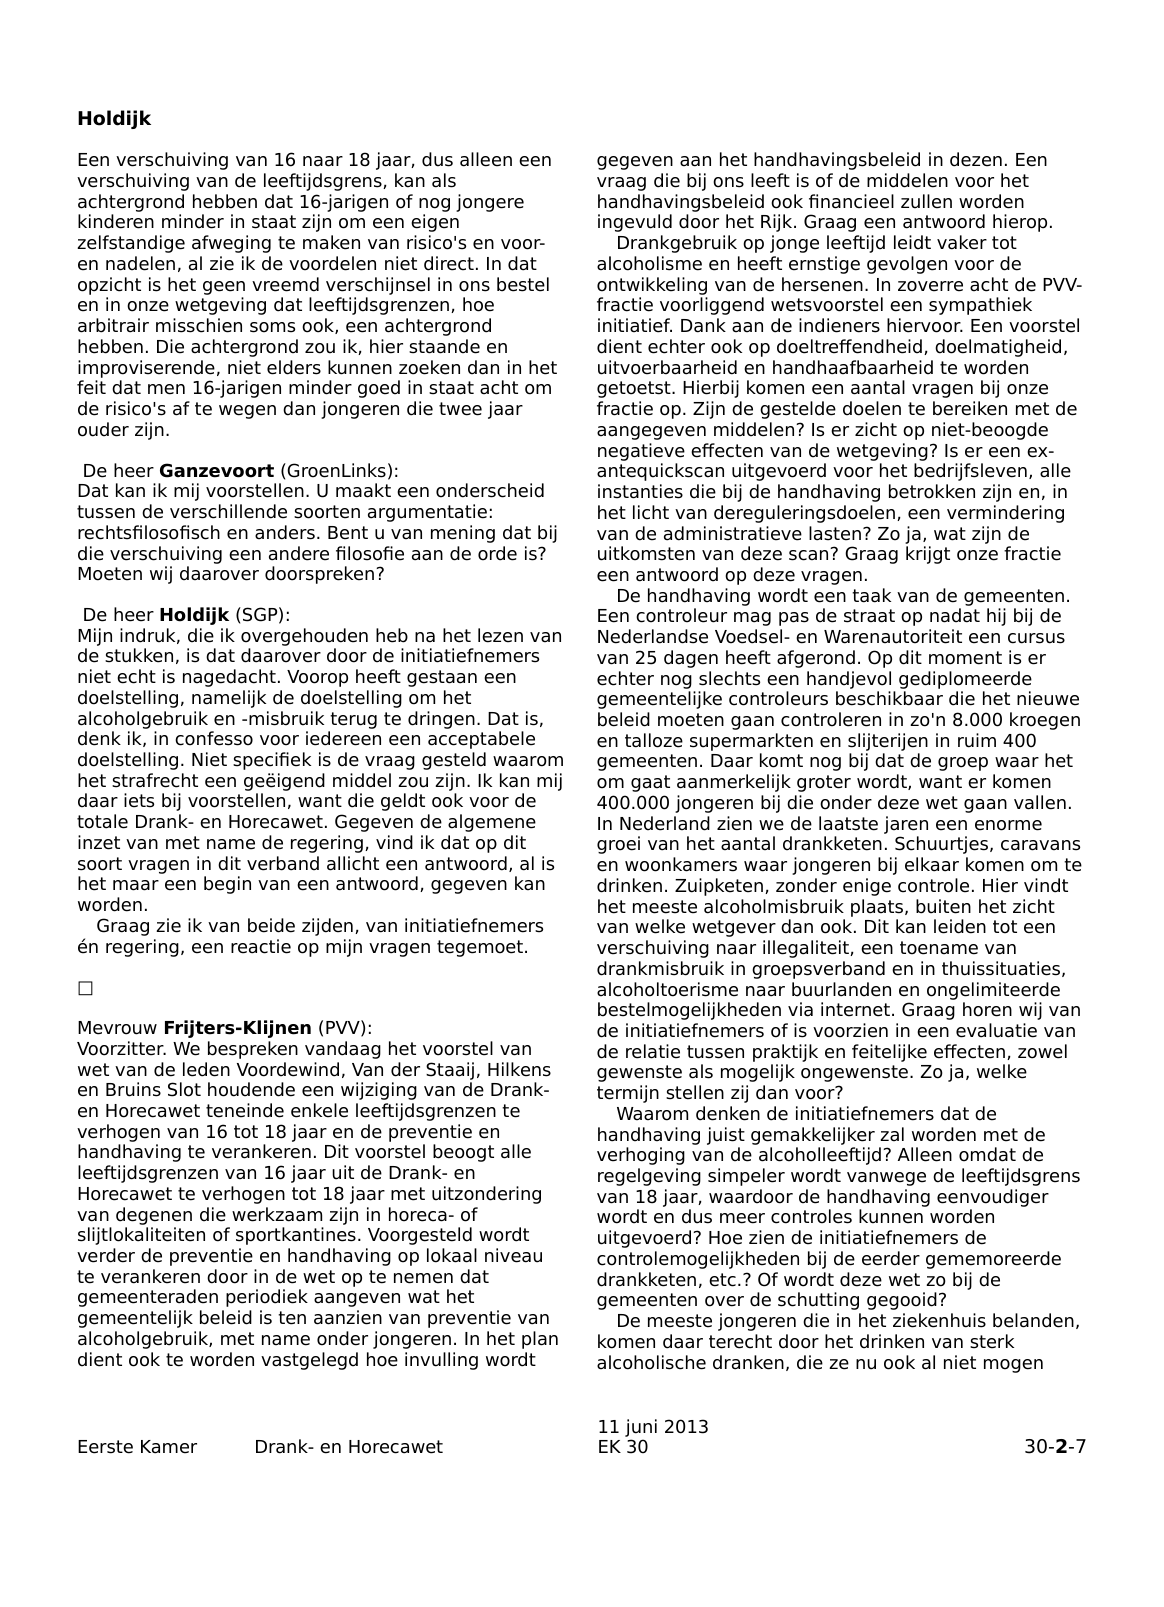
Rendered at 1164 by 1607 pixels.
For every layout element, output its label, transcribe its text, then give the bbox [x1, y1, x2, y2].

text Waarom denken de initiatiefnemers dat de handhaving juist gemakkelijker zal worden met de verhoging van de alcoholleeftijd? Alleen omdat de regelgeving simpeler wordt vanwege de leeftijdsgrens van 18 jaar, waardoor de handhaving eenvoudiger wordt en dus meer controles kunnen worden uitgevoerd? Hoe zien de initiatiefnemers de controlemogelijkheden bij de eerder gememoreerde drankketen, etc.? Of wordt deze wet zo bij de gemeenten over de schutting gegooid? [596, 1104, 1087, 1311]
text De heer Holdijk (SGP): [77, 605, 567, 626]
text gegeven aan het handhavingsbeleid in dezen. Een vraag die bij ons leeft is of de middelen voor het handhavingsbeleid ook financieel zullen worden ingevuld door het Rijk. Graag een antwoord hierop. [596, 150, 1087, 233]
text Voorzitter. We bespreken vandaag het voorstel van wet van de leden Voordewind, Van der Staaij, Hilkens en Bruins Slot houdende een wijziging van de Drank- en Horecawet teneinde enkele leeftijdsgrenzen te verhogen van 16 tot 18 jaar en de preventie en handhaving te verankeren. Dit voorstel beoogt alle leeftijdsgrenzen van 16 jaar uit de Drank- en Horecawet te verhogen tot 18 jaar met uitzondering van degenen die werkzaam zijn in horeca- of slijtlokaliteiten of sportkantines. Voorgesteld wordt verder de preventie en handhaving op lokaal niveau te verankeren door in de wet op te nemen dat gemeenteraden periodiek aangeven wat het gemeentelijk beleid is ten aanzien van preventie van alcoholgebruik, met name onder jongeren. In het plan dient ook te worden vastgelegd hoe invulling wordt [77, 1039, 567, 1370]
text Dat kan ik mij voorstellen. U maakt een onderscheid tussen de verschillende soorten argumentatie: rechtsfilosofisch en anders. Bent u van mening dat bij die verschuiving een andere filosofie aan de orde is? Moeten wij daarover doorspreken? [77, 481, 567, 585]
text Mijn indruk, die ik overgehouden heb na het lezen van de stukken, is dat daarover door de initiatiefnemers niet echt is nagedacht. Voorop heeft gestaan een doelstelling, namelijk de doelstelling om het alcoholgebruik en -misbruik terug te dringen. Dat is, denk ik, in confesso voor iedereen een acceptabele doelstelling. Niet specifiek is de vraag gesteld waarom het strafrecht een geëigend middel zou zijn. Ik kan mij daar iets bij voorstellen, want die geldt ook voor de totale Drank- en Horecawet. Gegeven de algemene inzet van met name de regering, vind ik dat op dit soort vragen in dit verband allicht een antwoord, al is het maar een begin van een antwoord, gegeven kan worden. [77, 626, 567, 916]
text Drankgebruik op jonge leeftijd leidt vaker tot alcoholisme en heeft ernstige gevolgen voor de ontwikkeling van de hersenen. In zoverre acht de PVV-fractie voorliggend wetsvoorstel een sympathiek initiatief. Dank aan de indieners hiervoor. Een voorstel dient echter ook op doeltreffendheid, doelmatigheid, uitvoerbaarheid en handhaafbaarheid te worden getoetst. Hierbij komen een aantal vragen bij onze fractie op. Zijn de gestelde doelen te bereiken met de aangegeven middelen? Is er zicht op niet-beoogde negatieve effecten van de wetgeving? Is er een ex-antequickscan uitgevoerd voor het bedrijfsleven, alle instanties die bij de handhaving betrokken zijn en, in het licht van dereguleringsdoelen, een vermindering van de administratieve lasten? Zo ja, wat zijn de uitkomsten van deze scan? Graag krijgt onze fractie een antwoord op deze vragen. [596, 233, 1087, 586]
text De heer Ganzevoort (GroenLinks): [77, 460, 567, 481]
text Een verschuiving van 16 naar 18 jaar, dus alleen een verschuiving van de leeftijdsgrens, kan als achtergrond hebben dat 16-jarigen of nog jongere kinderen minder in staat zijn om een eigen zelfstandige afweging te maken van risico's en voor- en nadelen, al zie ik de voordelen niet direct. In dat opzicht is het geen vreemd verschijnsel in ons bestel en in onze wetgeving dat leeftijdsgrenzen, hoe arbitrair misschien soms ook, een achtergrond hebben. Die achtergrond zou ik, hier staande en improviserende, niet elders kunnen zoeken dan in het feit dat men 16-jarigen minder goed in staat acht om de risico's af te wegen dan jongeren die twee jaar ouder zijn. [77, 150, 567, 440]
text De handhaving wordt een taak van de gemeenten. Een controleur mag pas de straat op nadat hij bij de Nederlandse Voedsel- en Warenautoriteit een cursus van 25 dagen heeft afgerond. Op dit moment is er echter nog slechts een handjevol gediplomeerde gemeentelijke controleurs beschikbaar die het nieuwe beleid moeten gaan controleren in zo'n 8.000 kroegen en talloze supermarkten en slijterijen in ruim 400 gemeenten. Daar komt nog bij dat de groep waar het om gaat aanmerkelijk groter wordt, want er komen 400.000 jongeren bij die onder deze wet gaan vallen. In Nederland zien we de laatste jaren een enorme groei van het aantal drankketen. Schuurtjes, caravans en woonkamers waar jongeren bij elkaar komen om te drinken. Zuipketen, zonder enige controle. Hier vindt het meeste alcoholmisbruik plaats, buiten het zicht van welke wetgever dan ook. Dit kan leiden tot een verschuiving naar illegaliteit, een toename van drankmisbruik in groepsverband en in thuissituaties, alcoholtoerisme naar buurlanden en ongelimiteerde bestelmogelijkheden via internet. Graag horen wij van de initiatiefnemers of is voorzien in een evaluatie van de relatie tussen praktijk en feitelijke effecten, zowel gewenste als mogelijk ongewenste. Zo ja, welke termijn stellen zij dan voor? [596, 586, 1087, 1104]
text □ [77, 977, 567, 998]
text Mevrouw Frijters-Klijnen (PVV): [77, 1018, 567, 1039]
text De meeste jongeren die in het ziekenhuis belanden, komen daar terecht door het drinken van sterk alcoholische dranken, die ze nu ook al niet mogen [596, 1311, 1087, 1373]
text Graag zie ik van beide zijden, van initiatiefnemers én regering, een reactie op mijn vragen tegemoet. [77, 916, 567, 957]
